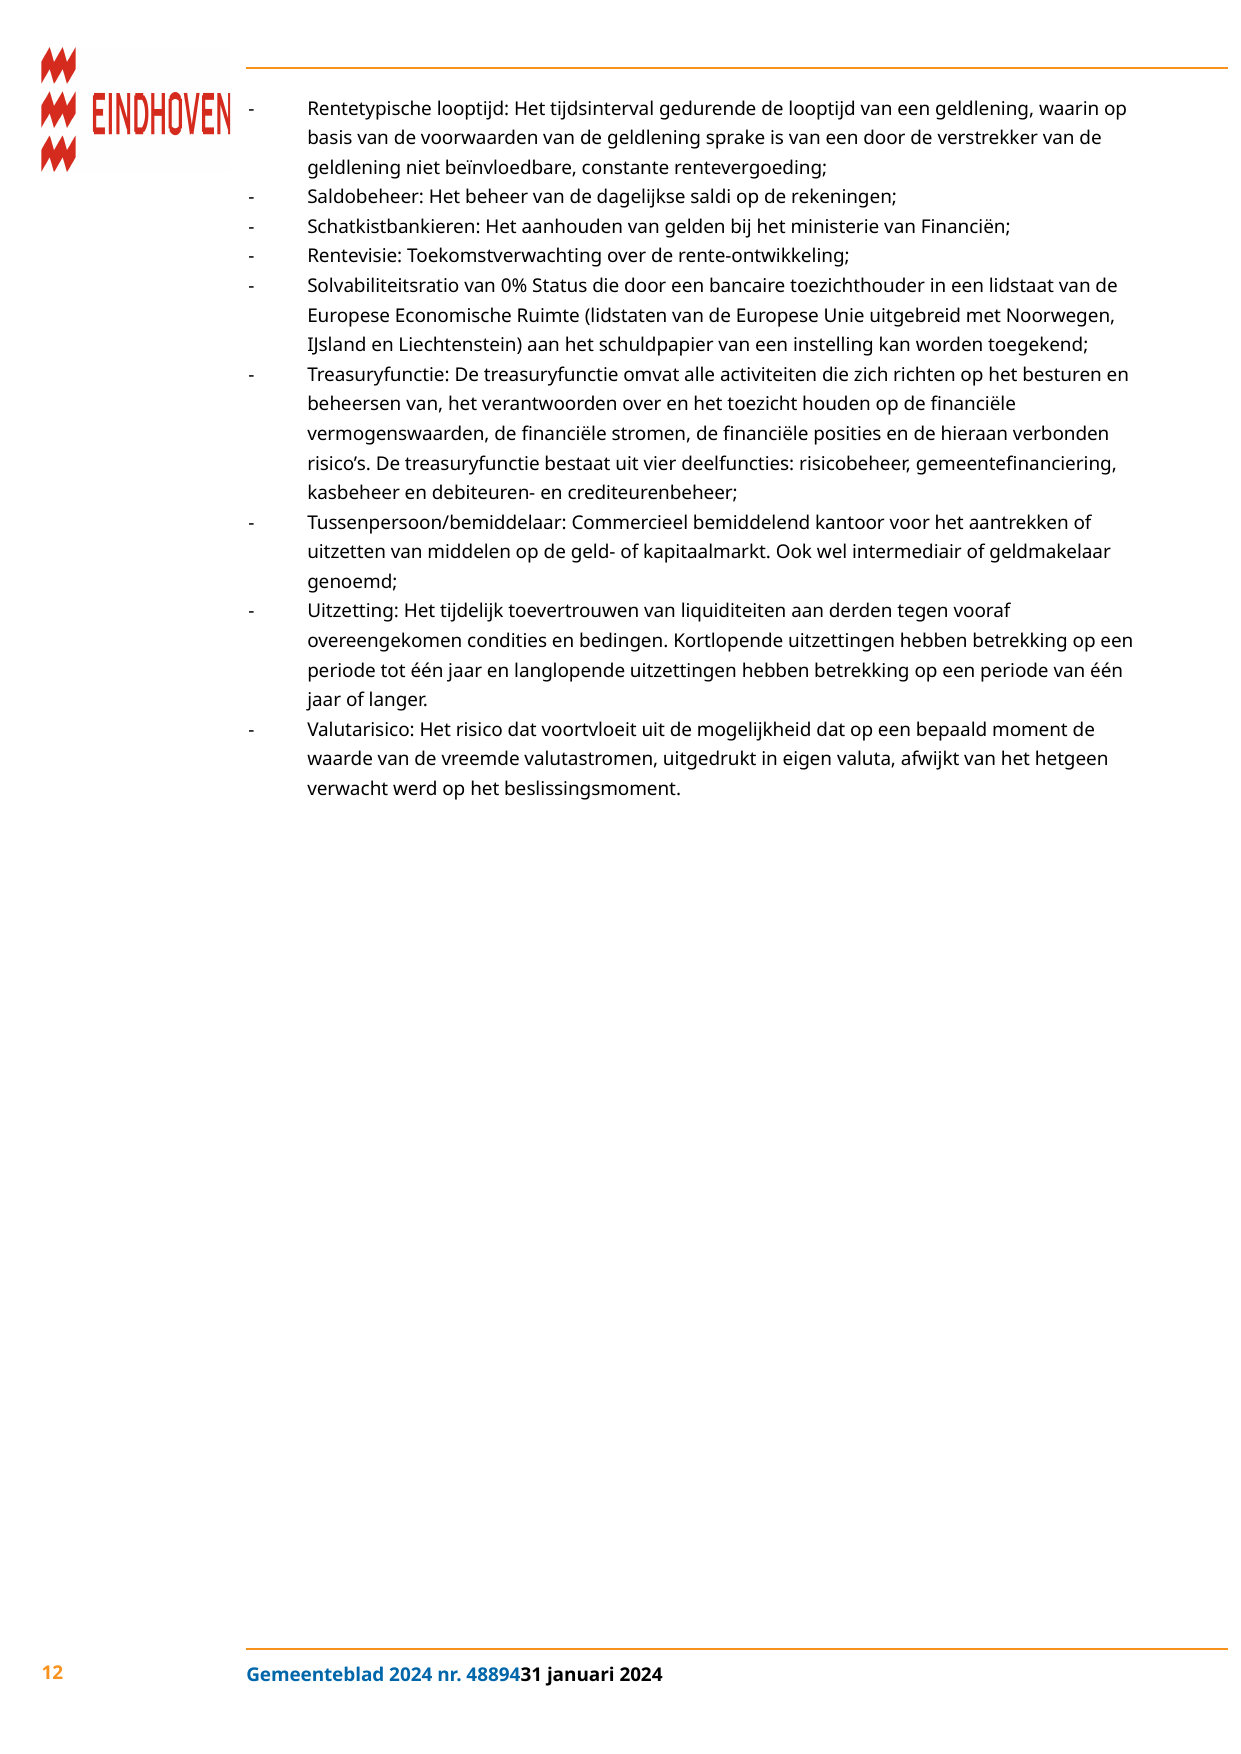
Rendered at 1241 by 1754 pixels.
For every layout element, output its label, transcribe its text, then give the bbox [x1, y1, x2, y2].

list Tussenpersoon/bemiddelaar: Commercieel bemiddelend kantoor voor het aantrekken of uitzetten van middelen op de geld- of kapitaalmarkt. Ook wel intermediair of geldmakelaar genoemd; [248, 509, 1152, 594]
list Solvabiliteitsratio van 0% Status die door een bancaire toezichthouder in een lidstaat van de Europese Economische Ruimte (lidstaten van de Europese Unie uitgebreid met Noorwegen, IJsland en Liechtenstein) aan het schuldpapier van een instelling kan worden toegekend; [248, 272, 1152, 357]
list Rentetypische looptijd: Het tijdsinterval gedurende de looptijd van een geldlening, waarin op basis van de voorwaarden van de geldlening sprake is van een door de verstrekker van de geldlening niet beïnvloedbare, constante rentevergoeding; [248, 95, 1152, 180]
list Rentevisie: Toekomstverwachting over de rente-ontwikkeling; [248, 243, 1152, 268]
list Schatkistbankieren: Het aanhouden van gelden bij het ministerie van Financiën; [248, 213, 1152, 239]
list Uitzetting: Het tijdelijk toevertrouwen van liquiditeiten aan derden tegen vooraf overeengekomen condities en bedingen. Kortlopende uitzettingen hebben betrekking op een periode tot één jaar en langlopende uitzettingen hebben betrekking op een periode van één jaar of langer. [248, 598, 1152, 712]
list Valutarisico: Het risico dat voortvloeit uit de mogelijkheid dat op een bepaald moment de waarde van de vreemde valutastromen, uitgedrukt in eigen valuta, afwijkt van het hetgeen verwacht werd op het beslissingsmoment. [248, 716, 1152, 801]
list Saldobeheer: Het beheer van de dagelijkse saldi op de rekeningen; [248, 183, 1152, 209]
list Treasuryfunctie: De treasuryfunctie omvat alle activiteiten die zich richten op het besturen en beheersen van, het verantwoorden over en het toezicht houden op de financiële vermogenswaarden, de financiële stromen, de financiële posities en de hieraan verbonden risico’s. De treasuryfunctie bestaat uit vier deelfuncties: risicobeheer, gemeentefinanciering, kasbeheer en debiteuren- en crediteurenbeheer; [248, 361, 1152, 505]
picture [41, 47, 231, 172]
